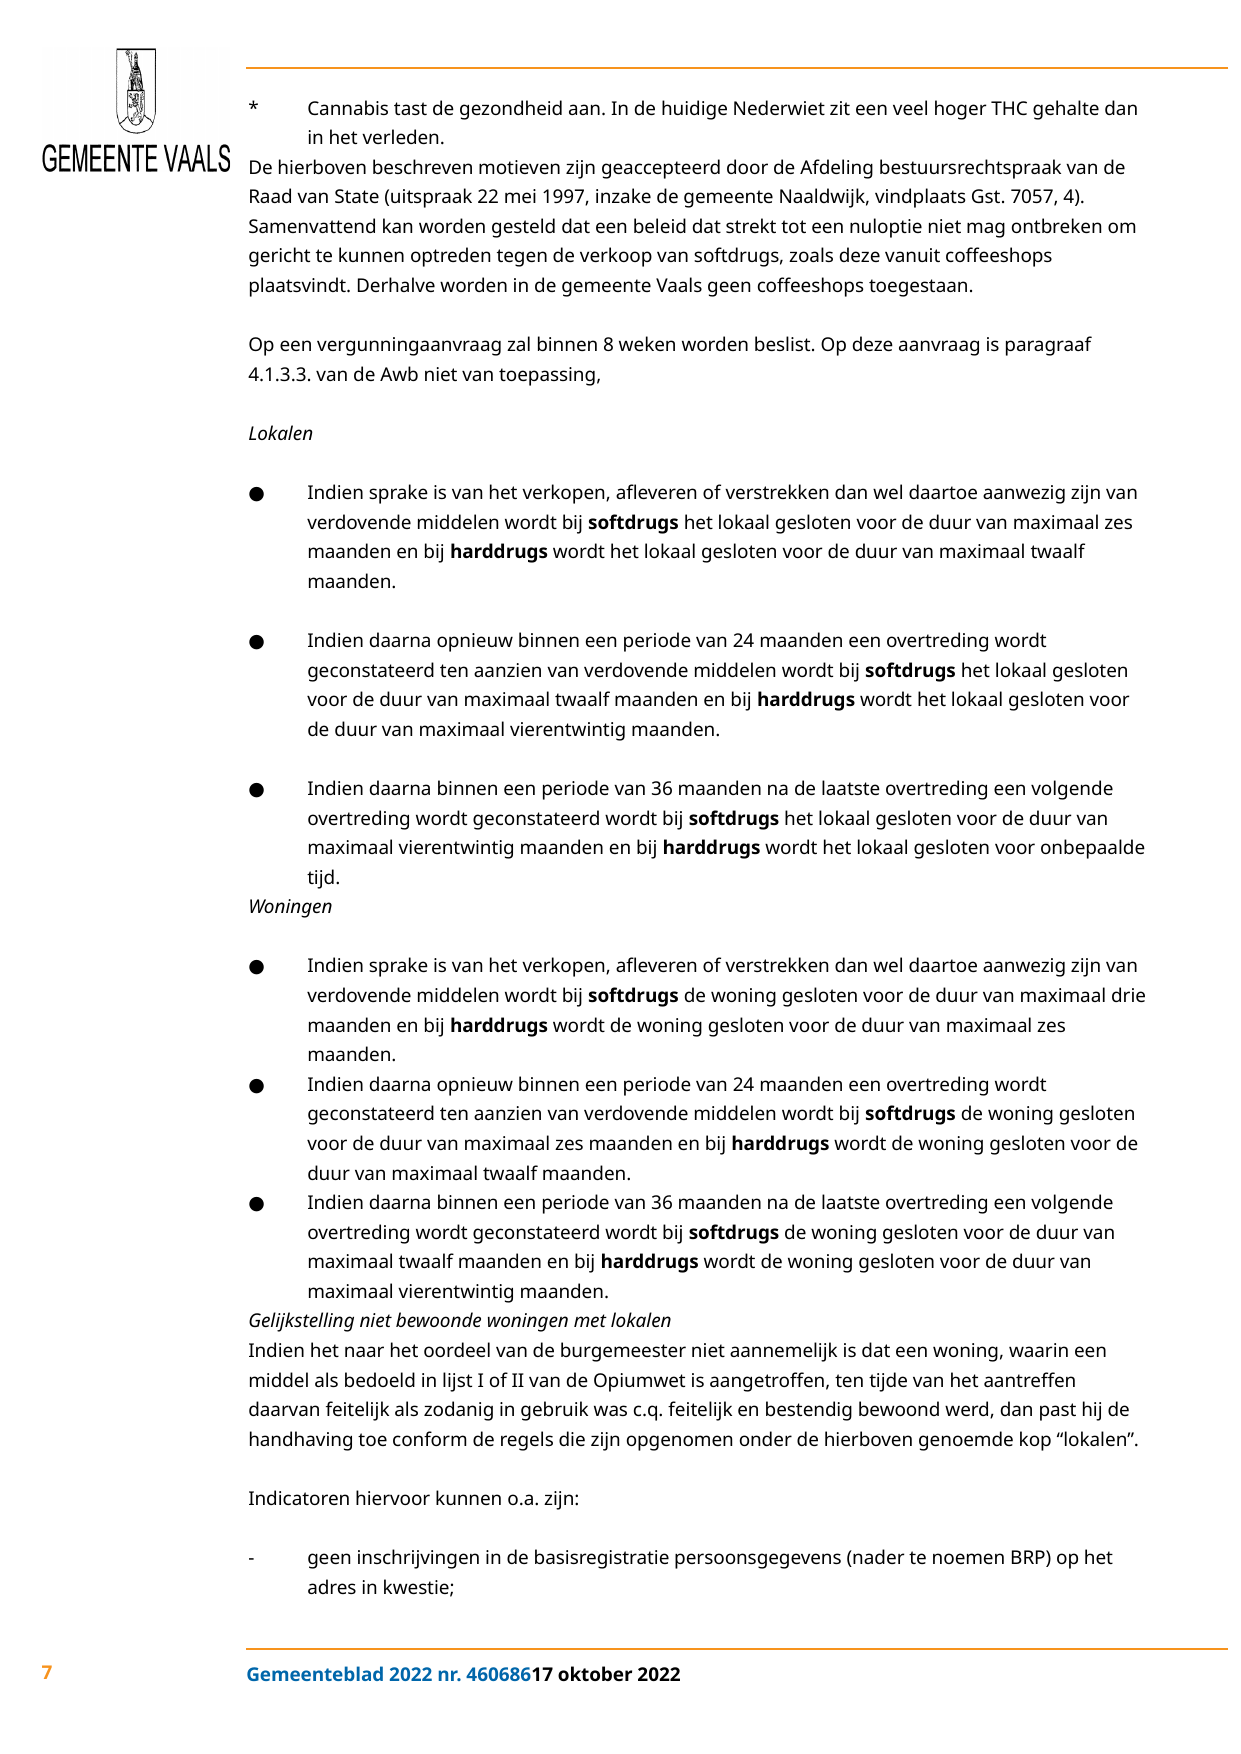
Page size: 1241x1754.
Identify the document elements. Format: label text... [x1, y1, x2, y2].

list Indien sprake is van het verkopen, afleveren of verstrekken dan wel daartoe aanwezig zijn van verdovende middelen wordt bij softdrugs het lokaal gesloten voor de duur van maximaal zes maanden en bij harddrugs wordt het lokaal gesloten voor de duur van maximaal twaalf maanden. [248, 479, 1152, 594]
text Op een vergunningaanvraag zal binnen 8 weken worden beslist. Op deze aanvraag is paragraaf 4.1.3.3. van de Awb niet van toepassing, [248, 331, 1152, 387]
text Indien het naar het oordeel van de burgemeester niet aannemelijk is dat een woning, waarin een middel als bedoeld in lijst I of II van de Opiumwet is aangetroffen, ten tijde van het aantreffen daarvan feitelijk als zodanig in gebruik was c.q. feitelijk en bestendig bewoond werd, dan past hij de handhaving toe conform de regels die zijn opgenomen onder de hierboven genoemde kop “lokalen”. [248, 1337, 1152, 1452]
text De hierboven beschreven motieven zijn geaccepteerd door de Afdeling bestuursrechtspraak van de Raad van State (uitspraak 22 mei 1997, inzake de gemeente Naaldwijk, vindplaats Gst. 7057, 4). [248, 154, 1152, 209]
text Lokalen [248, 420, 1152, 446]
picture [41, 47, 231, 172]
list geen inschrijvingen in de basisregistratie persoonsgegevens (nader te noemen BRP) op het adres in kwestie; [248, 1544, 1152, 1600]
text Woningen [248, 893, 1152, 919]
text Samenvattend kan worden gesteld dat een beleid dat strekt tot een nuloptie niet mag ontbreken om gericht te kunnen optreden tegen de verkoop van softdrugs, zoals deze vanuit coffeeshops plaatsvindt. Derhalve worden in de gemeente Vaals geen coffeeshops toegestaan. [248, 213, 1152, 298]
list Indien daarna binnen een periode van 36 maanden na de laatste overtreding een volgende overtreding wordt geconstateerd wordt bij softdrugs de woning gesloten voor de duur van maximaal twaalf maanden en bij harddrugs wordt de woning gesloten voor de duur van maximaal vierentwintig maanden. [248, 1189, 1152, 1304]
list Indien daarna binnen een periode van 36 maanden na de laatste overtreding een volgende overtreding wordt geconstateerd wordt bij softdrugs het lokaal gesloten voor de duur van maximaal vierentwintig maanden en bij harddrugs wordt het lokaal gesloten voor onbepaalde tijd. [248, 775, 1152, 890]
text Indicatoren hiervoor kunnen o.a. zijn: [248, 1485, 1152, 1511]
list Cannabis tast de gezondheid aan. In de huidige Nederwiet zit een veel hoger THC gehalte dan in het verleden. [248, 95, 1152, 150]
list Indien daarna opnieuw binnen een periode van 24 maanden een overtreding wordt geconstateerd ten aanzien van verdovende middelen wordt bij softdrugs het lokaal gesloten voor de duur van maximaal twaalf maanden en bij harddrugs wordt het lokaal gesloten voor de duur van maximaal vierentwintig maanden. [248, 627, 1152, 742]
list Indien sprake is van het verkopen, afleveren of verstrekken dan wel daartoe aanwezig zijn van verdovende middelen wordt bij softdrugs de woning gesloten voor de duur van maximaal drie maanden en bij harddrugs wordt de woning gesloten voor de duur van maximaal zes maanden. [248, 953, 1152, 1067]
list Indien daarna opnieuw binnen een periode van 24 maanden een overtreding wordt geconstateerd ten aanzien van verdovende middelen wordt bij softdrugs de woning gesloten voor de duur van maximaal zes maanden en bij harddrugs wordt de woning gesloten voor de duur van maximaal twaalf maanden. [248, 1071, 1152, 1186]
text Gelijkstelling niet bewoonde woningen met lokalen [248, 1308, 1152, 1333]
